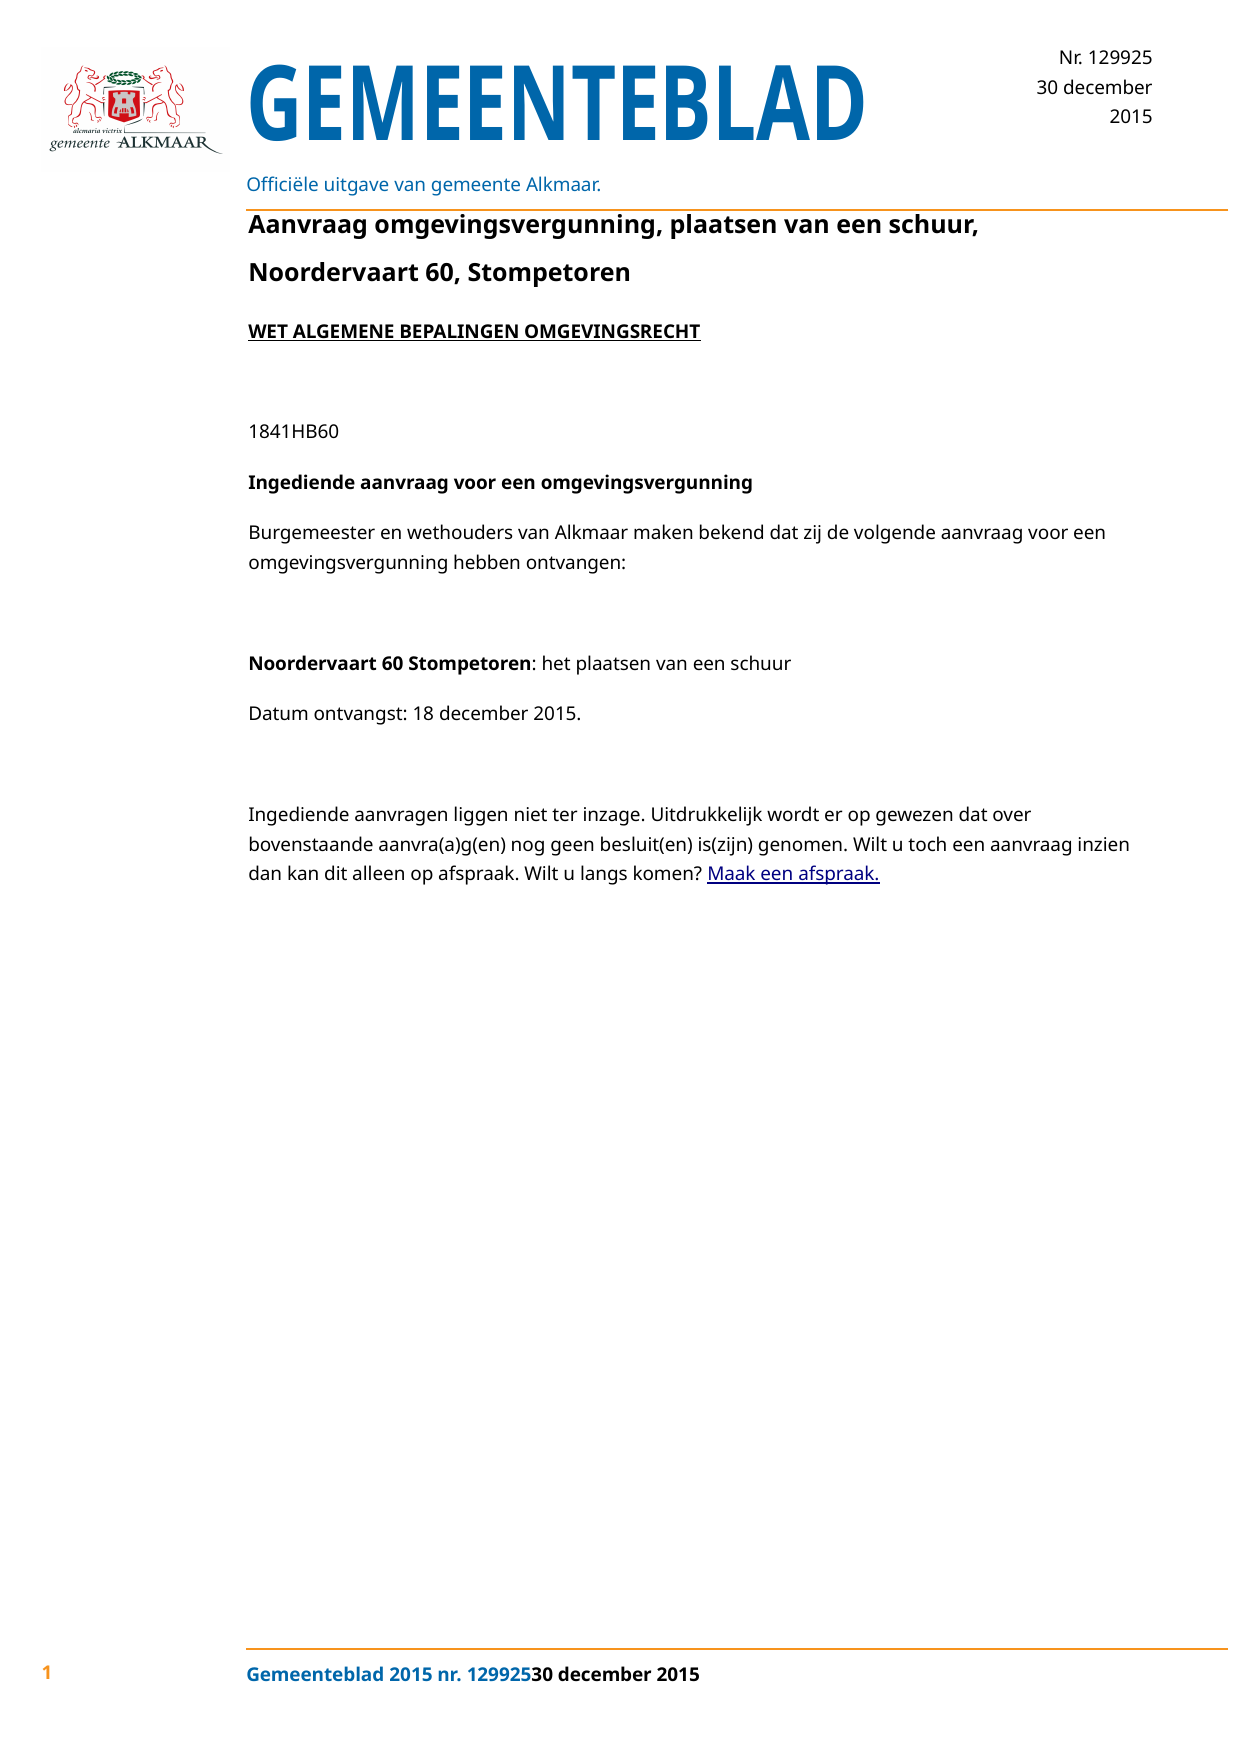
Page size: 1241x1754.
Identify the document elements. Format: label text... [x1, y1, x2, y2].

text WET ALGEMENE BEPALINGEN OMGEVINGSRECHT [248, 318, 1152, 344]
text Burgemeester en wethouders van Alkmaar maken bekend dat zij de volgende aanvraag voor een omgevingsvergunning hebben ontvangen: [248, 519, 1152, 575]
text Ingediende aanvraag voor een omgevingsvergunning [248, 469, 1152, 495]
text Datum ontvangst: 18 december 2015. [248, 700, 1152, 726]
text 1841HB60 [248, 419, 1152, 444]
text Ingediende aanvragen liggen niet ter inzage. Uitdrukkelijk wordt er op gewezen dat over bovenstaande aanvra(a)g(en) nog geen besluit(en) is(zijn) genomen. Wilt u toch een aanvraag inzien dan kan dit alleen op afspraak. Wilt u langs komen? Maak een afspraak. [248, 801, 1152, 886]
picture [41, 47, 231, 172]
text Noordervaart 60 Stompetoren: het plaatsen van een schuur [248, 650, 1152, 676]
text Aanvraag omgevingsvergunning, plaatsen van een schuur, Noordervaart 60, Stompetoren [248, 211, 1152, 288]
